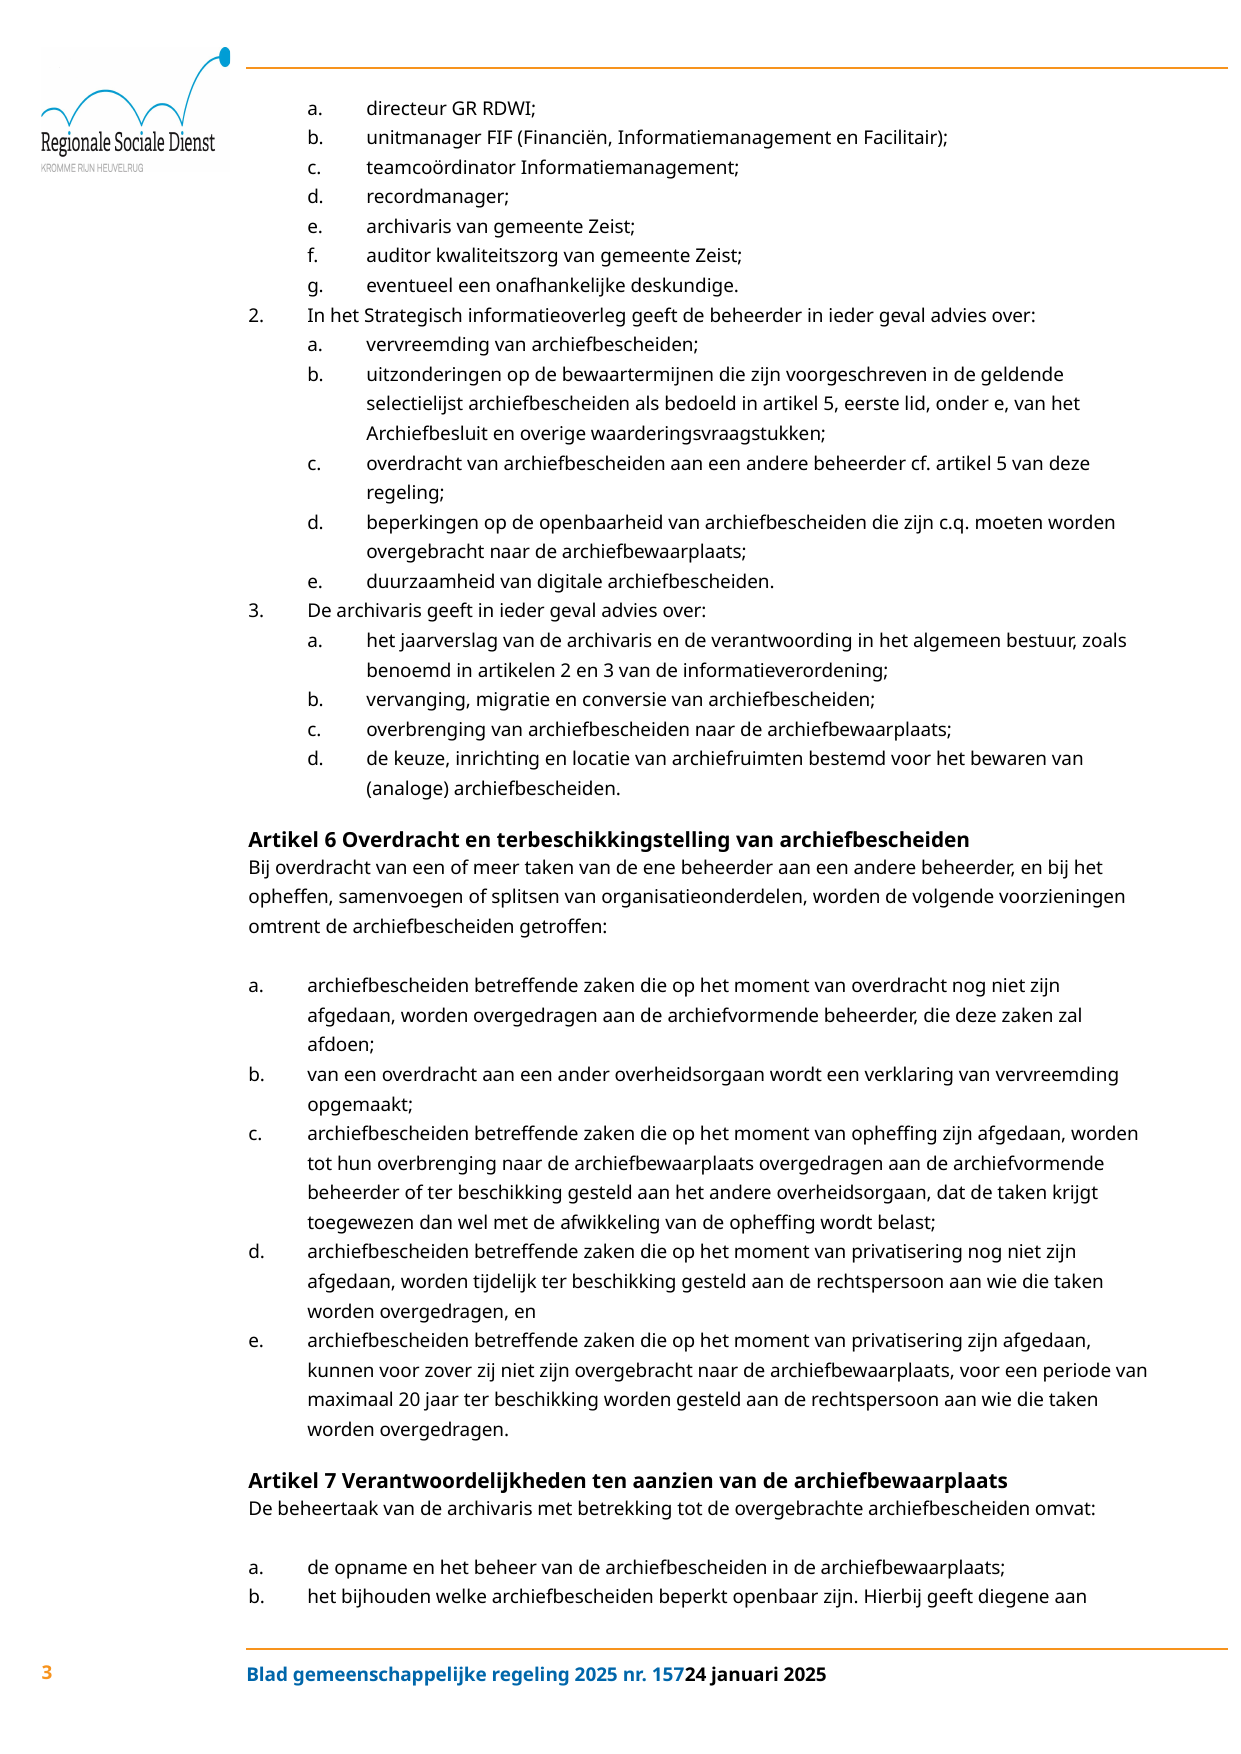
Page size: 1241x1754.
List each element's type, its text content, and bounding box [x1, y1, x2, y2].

list duurzaamheid van digitale archiefbescheiden. [307, 568, 1152, 594]
list uitzonderingen op de bewaartermijnen die zijn voorgeschreven in de geldende selectielijst archiefbescheiden als bedoeld in artikel 5, eerste lid, onder e, van het Archiefbesluit en overige waarderingsvraagstukken; [307, 361, 1152, 446]
list archiefbescheiden betreffende zaken die op het moment van privatisering nog niet zijn afgedaan, worden tijdelijk ter beschikking gesteld aan de rechtspersoon aan wie die taken worden overgedragen, en [248, 1239, 1152, 1323]
list de opname en het beheer van de archiefbescheiden in de archiefbewaarplaats; [248, 1554, 1152, 1580]
text De beheertaak van de archivaris met betrekking tot de overgebrachte archiefbescheiden omvat: [248, 1495, 1152, 1521]
picture [41, 47, 231, 172]
list teamcoördinator Informatiemanagement; [307, 154, 1152, 180]
list eventueel een onafhankelijke deskundige. [307, 272, 1152, 298]
text Artikel 6 Overdracht en terbeschikkingstelling van archiefbescheiden [248, 826, 1152, 854]
list archiefbescheiden betreffende zaken die op het moment van overdracht nog niet zijn afgedaan, worden overgedragen aan de archiefvormende beheerder, die deze zaken zal afdoen; [248, 972, 1152, 1057]
list recordmanager; [307, 183, 1152, 209]
list overbrenging van archiefbescheiden naar de archiefbewaarplaats; [307, 716, 1152, 742]
list vervreemding van archiefbescheiden; [307, 331, 1152, 357]
list De archivaris geeft in ieder geval advies over: [248, 598, 1152, 623]
list vervanging, migratie en conversie van archiefbescheiden; [307, 686, 1152, 712]
text Artikel 7 Verantwoordelijkheden ten aanzien van de archiefbewaarplaats [248, 1467, 1152, 1495]
list overdracht van archiefbescheiden aan een andere beheerder cf. artikel 5 van deze regeling; [307, 450, 1152, 505]
list van een overdracht aan een ander overheidsorgaan wordt een verklaring van vervreemding opgemaakt; [248, 1061, 1152, 1116]
list archiefbescheiden betreffende zaken die op het moment van opheffing zijn afgedaan, worden tot hun overbrenging naar de archiefbewaarplaats overgedragen aan de archiefvormende beheerder of ter beschikking gesteld aan het andere overheidsorgaan, dat de taken krijgt toegewezen dan wel met de afwikkeling van de opheffing wordt belast; [248, 1120, 1152, 1235]
list directeur GR RDWI; [307, 95, 1152, 121]
list In het Strategisch informatieoverleg geeft de beheerder in ieder geval advies over: [248, 302, 1152, 328]
list het bijhouden welke archiefbescheiden beperkt openbaar zijn. Hierbij geeft diegene aan [248, 1584, 1152, 1609]
list archiefbescheiden betreffende zaken die op het moment van privatisering zijn afgedaan, kunnen voor zover zij niet zijn overgebracht naar de archiefbewaarplaats, voor een periode van maximaal 20 jaar ter beschikking worden gesteld aan de rechtspersoon aan wie die taken worden overgedragen. [248, 1327, 1152, 1442]
list unitmanager FIF (Financiën, Informatiemanagement en Facilitair); [307, 124, 1152, 150]
list auditor kwaliteitszorg van gemeente Zeist; [307, 243, 1152, 268]
list het jaarverslag van de archivaris en de verantwoording in het algemeen bestuur, zoals benoemd in artikelen 2 en 3 van de informatieverordening; [307, 627, 1152, 683]
list beperkingen op de openbaarheid van archiefbescheiden die zijn c.q. moeten worden overgebracht naar de archiefbewaarplaats; [307, 509, 1152, 564]
text Bij overdracht van een of meer taken van de ene beheerder aan een andere beheerder, en bij het opheffen, samenvoegen of splitsen van organisatieonderdelen, worden de volgende voorzieningen omtrent de archiefbescheiden getroffen: [248, 854, 1152, 939]
list de keuze, inrichting en locatie van archiefruimten bestemd voor het bewaren van (analoge) archiefbescheiden. [307, 746, 1152, 801]
list archivaris van gemeente Zeist; [307, 213, 1152, 239]
